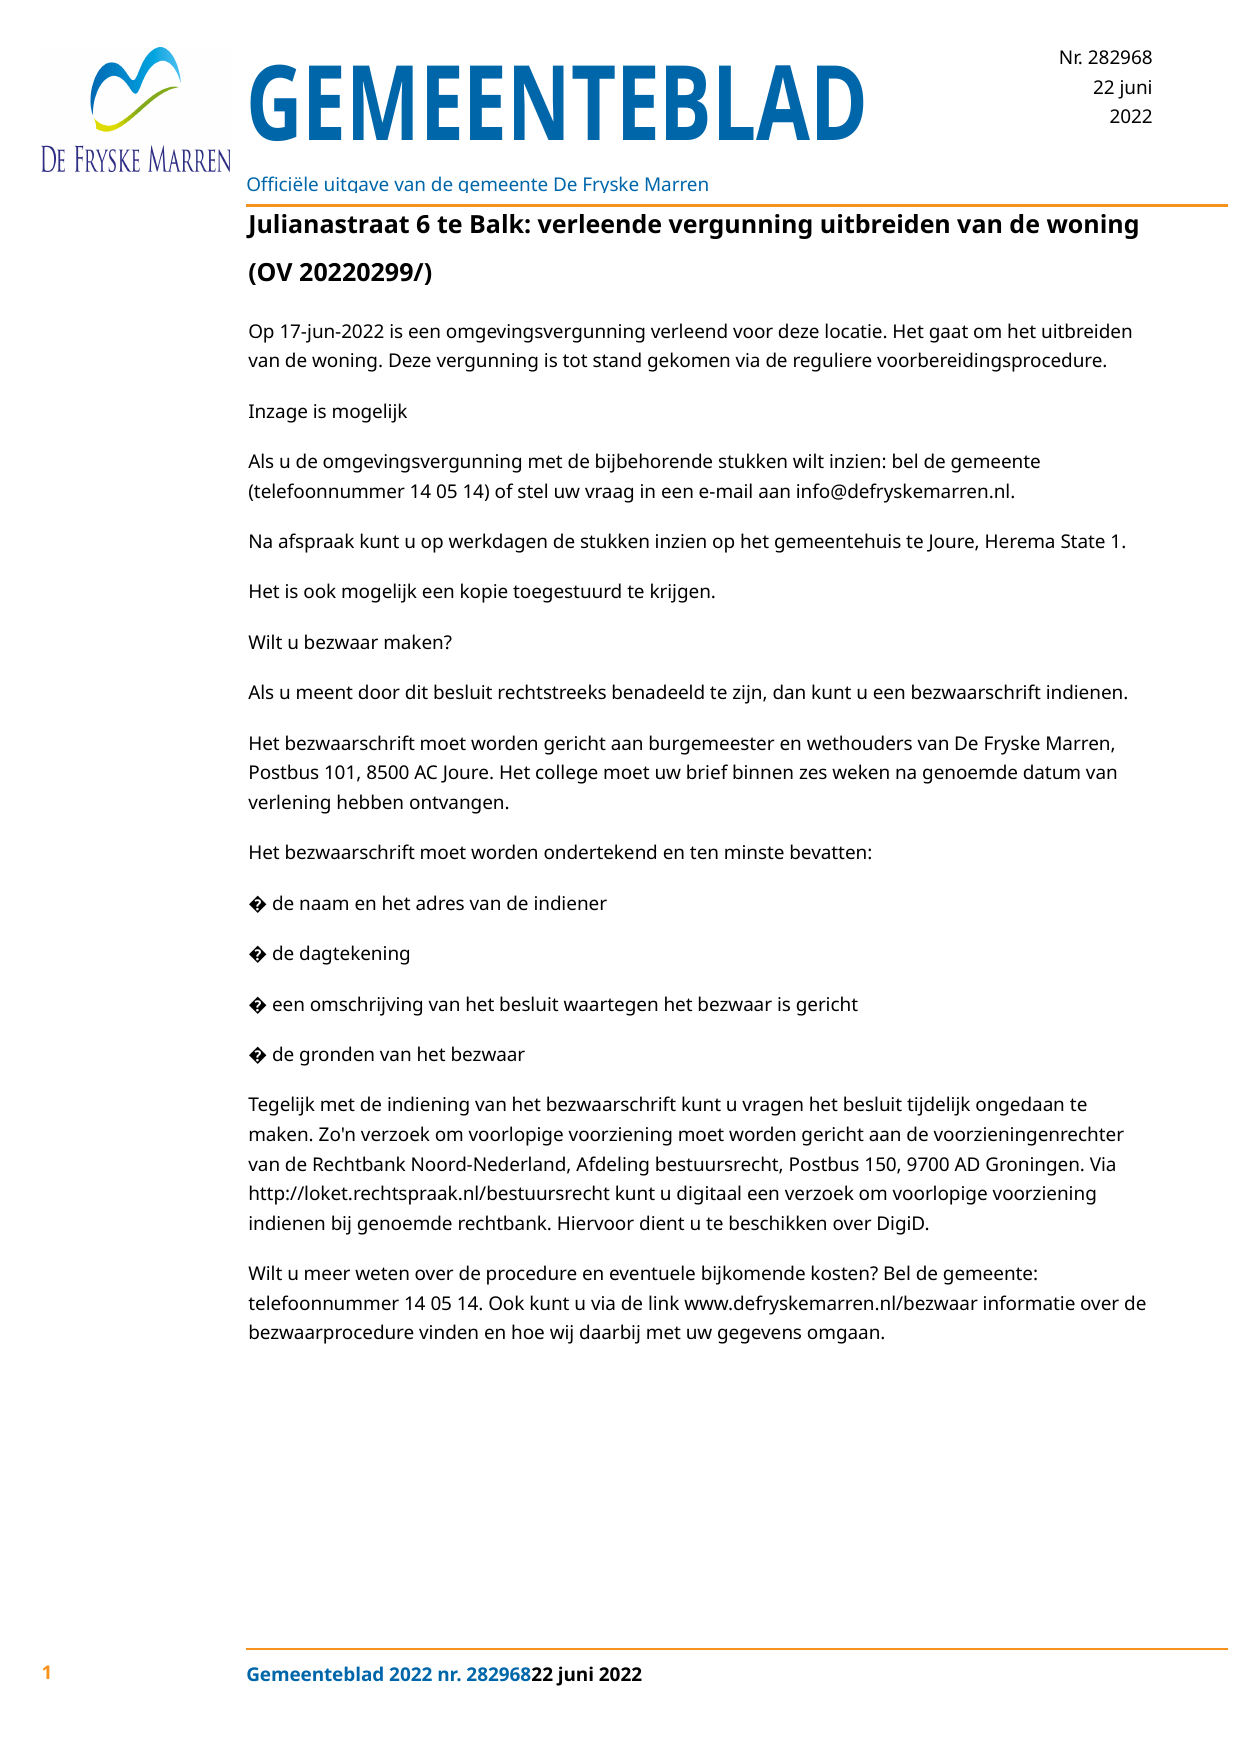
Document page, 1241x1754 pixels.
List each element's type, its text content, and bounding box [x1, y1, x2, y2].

text Na afspraak kunt u op werkdagen de stukken inzien op het gemeentehuis te Joure, Herema State 1. [248, 528, 1152, 554]
text Tegelijk met de indiening van het bezwaarschrift kunt u vragen het besluit tijdelijk ongedaan te maken. Zo'n verzoek om voorlopige voorziening moet worden gericht aan de voorzieningenrechter van de Rechtbank Noord-Nederland, Afdeling bestuursrecht, Postbus 150, 9700 AD Groningen. Via http://loket.rechtspraak.nl/bestuursrecht kunt u digitaal een verzoek om voorlopige voorziening indienen bij genoemde rechtbank. Hiervoor dient u te beschikken over DigiD. [248, 1092, 1152, 1236]
text � een omschrijving van het besluit waartegen het bezwaar is gericht [248, 991, 1152, 1017]
text Als u meent door dit besluit rechtstreeks benadeeld te zijn, dan kunt u een bezwaarschrift indienen. [248, 679, 1152, 705]
text Wilt u meer weten over de procedure en eventuele bijkomende kosten? Bel de gemeente: telefoonnummer 14 05 14. Ook kunt u via de link www.defryskemarren.nl/bezwaar informatie over de bezwaarprocedure vinden en hoe wij daarbij met uw gegevens omgaan. [248, 1260, 1152, 1345]
text Inzage is mogelijk [248, 398, 1152, 424]
text Op 17-jun-2022 is een omgevingsvergunning verleend voor deze locatie. Het gaat om het uitbreiden van de woning. Deze vergunning is tot stand gekomen via de reguliere voorbereidingsprocedure. [248, 318, 1152, 373]
text � de naam en het adres van de indiener [248, 890, 1152, 916]
text Als u de omgevingsvergunning met de bijbehorende stukken wilt inzien: bel de gemeente (telefoonnummer 14 05 14) of stel uw vraag in een e-mail aan info@defryskemarren.nl. [248, 448, 1152, 504]
text � de gronden van het bezwaar [248, 1041, 1152, 1067]
picture [41, 47, 231, 172]
text � de dagtekening [248, 940, 1152, 966]
text Het bezwaarschrift moet worden ondertekend en ten minste bevatten: [248, 839, 1152, 865]
text Het is ook mogelijk een kopie toegestuurd te krijgen. [248, 579, 1152, 604]
text Het bezwaarschrift moet worden gericht aan burgemeester en wethouders van De Fryske Marren, Postbus 101, 8500 AC Joure. Het college moet uw brief binnen zes weken na genoemde datum van verlening hebben ontvangen. [248, 730, 1152, 815]
text Wilt u bezwaar maken? [248, 629, 1152, 655]
text Julianastraat 6 te Balk: verleende vergunning uitbreiden van de woning (OV 20220299/) [248, 207, 1152, 288]
